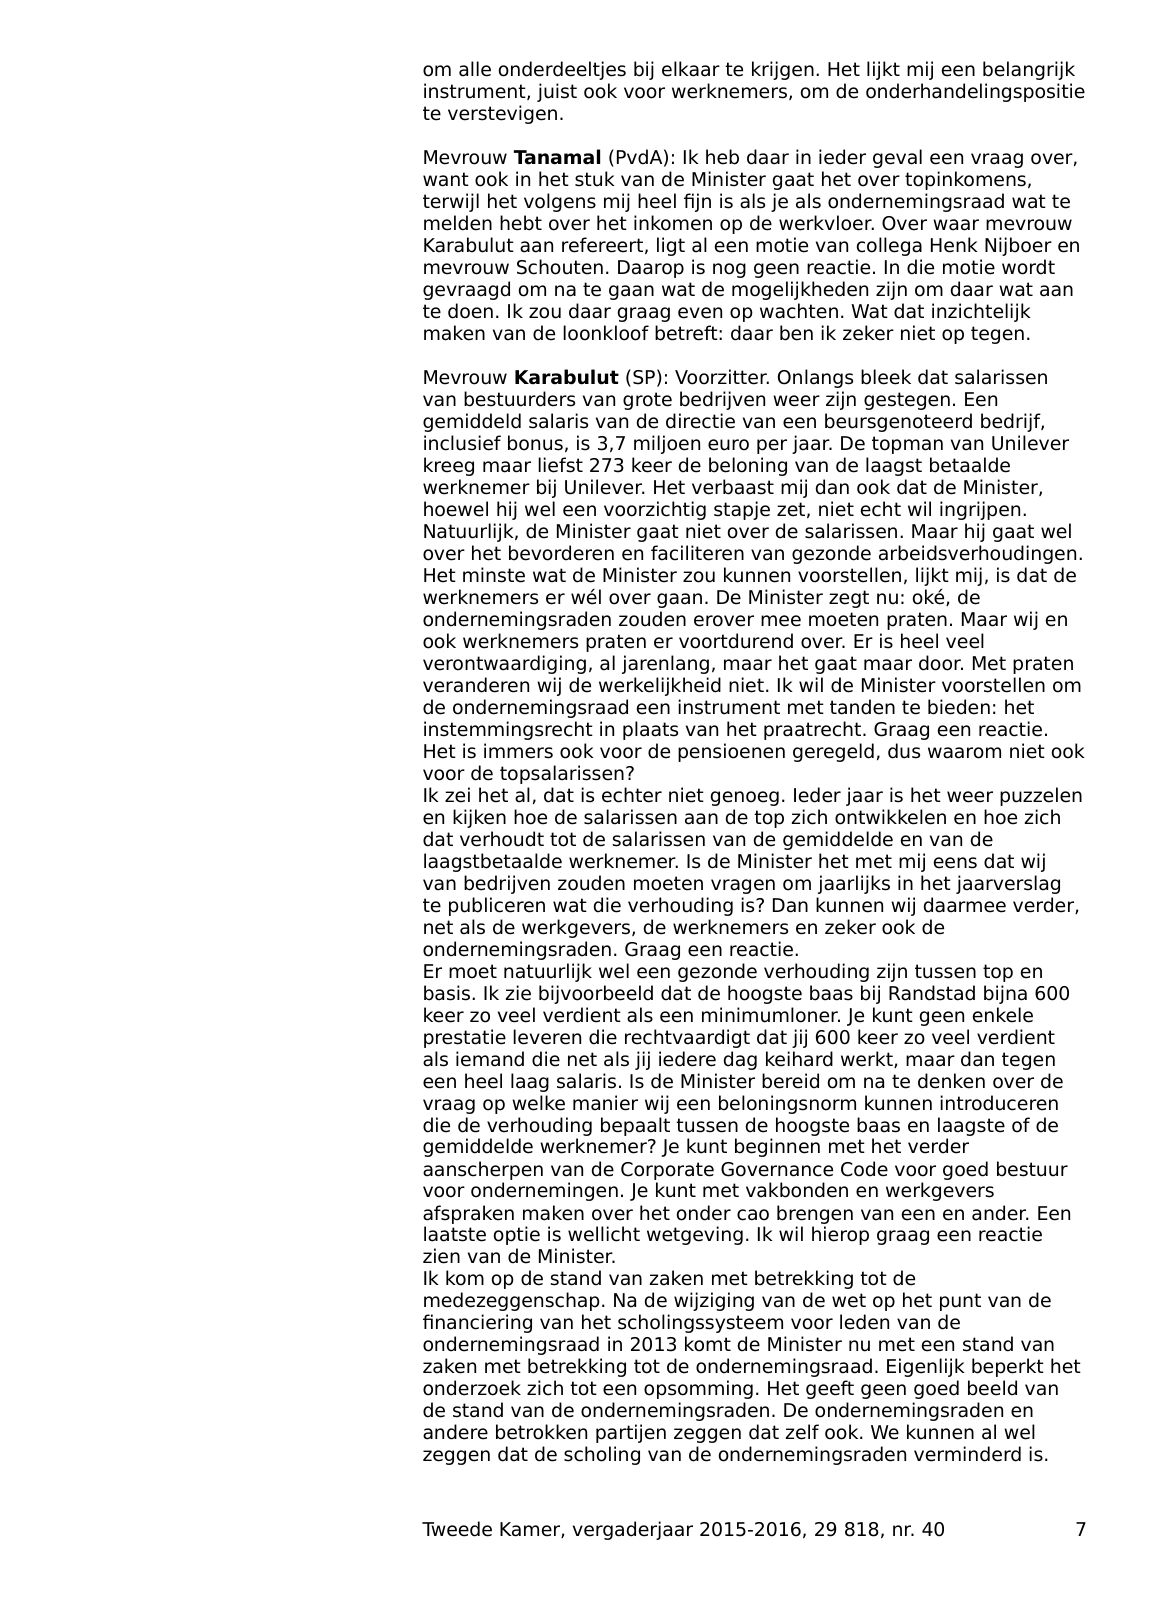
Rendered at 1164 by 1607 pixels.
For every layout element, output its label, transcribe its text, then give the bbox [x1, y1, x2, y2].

text Er moet natuurlijk wel een gezonde verhouding zijn tussen top en basis. Ik zie bijvoorbeeld dat de hoogste baas bij Randstad bijna 600 keer zo veel verdient als een minimumloner. Je kunt geen enkele prestatie leveren die rechtvaardigt dat jij 600 keer zo veel verdient als iemand die net als jij iedere dag keihard werkt, maar dan tegen een heel laag salaris. Is de Minister bereid om na te denken over de vraag op welke manier wij een beloningsnorm kunnen introduceren die de verhouding bepaalt tussen de hoogste baas en laagste of de gemiddelde werknemer? Je kunt beginnen met het verder aanscherpen van de Corporate Governance Code voor goed bestuur voor ondernemingen. Je kunt met vakbonden en werkgevers afspraken maken over het onder cao brengen van een en ander. Een laatste optie is wellicht wetgeving. Ik wil hierop graag een reactie zien van de Minister. [422, 961, 1087, 1268]
text Mevrouw Karabulut (SP): Voorzitter. Onlangs bleek dat salarissen van bestuurders van grote bedrijven weer zijn gestegen. Een gemiddeld salaris van de directie van een beursgenoteerd bedrijf, inclusief bonus, is 3,7 miljoen euro per jaar. De topman van Unilever kreeg maar liefst 273 keer de beloning van de laagst betaalde werknemer bij Unilever. Het verbaast mij dan ook dat de Minister, hoewel hij wel een voorzichtig stapje zet, niet echt wil ingrijpen. Natuurlijk, de Minister gaat niet over de salarissen. Maar hij gaat wel over het bevorderen en faciliteren van gezonde arbeidsverhoudingen. Het minste wat de Minister zou kunnen voorstellen, lijkt mij, is dat de werknemers er wél over gaan. De Minister zegt nu: oké, de ondernemingsraden zouden erover mee moeten praten. Maar wij en ook werknemers praten er voortdurend over. Er is heel veel verontwaardiging, al jarenlang, maar het gaat maar door. Met praten veranderen wij de werkelijkheid niet. Ik wil de Minister voorstellen om de ondernemingsraad een instrument met tanden te bieden: het instemmingsrecht in plaats van het praatrecht. Graag een reactie. Het is immers ook voor de pensioenen geregeld, dus waarom niet ook voor de topsalarissen? [422, 367, 1087, 785]
text Mevrouw Tanamal (PvdA): Ik heb daar in ieder geval een vraag over, want ook in het stuk van de Minister gaat het over topinkomens, terwijl het volgens mij heel fijn is als je als ondernemingsraad wat te melden hebt over het inkomen op de werkvloer. Over waar mevrouw Karabulut aan refereert, ligt al een motie van collega Henk Nijboer en mevrouw Schouten. Daarop is nog geen reactie. In die motie wordt gevraagd om na te gaan wat de mogelijkheden zijn om daar wat aan te doen. Ik zou daar graag even op wachten. Wat dat inzichtelijk maken van de loonkloof betreft: daar ben ik zeker niet op tegen. [422, 147, 1087, 345]
text om alle onderdeeltjes bij elkaar te krijgen. Het lijkt mij een belangrijk instrument, juist ook voor werknemers, om de onderhandelingspositie te verstevigen. [422, 59, 1087, 125]
text Ik zei het al, dat is echter niet genoeg. Ieder jaar is het weer puzzelen en kijken hoe de salarissen aan de top zich ontwikkelen en hoe zich dat verhoudt tot de salarissen van de gemiddelde en van de laagstbetaalde werknemer. Is de Minister het met mij eens dat wij van bedrijven zouden moeten vragen om jaarlijks in het jaarverslag te publiceren wat die verhouding is? Dan kunnen wij daarmee verder, net als de werkgevers, de werknemers en zeker ook de ondernemingsraden. Graag een reactie. [422, 785, 1087, 961]
text Ik kom op de stand van zaken met betrekking tot de medezeggenschap. Na de wijziging van de wet op het punt van de financiering van het scholingssysteem voor leden van de ondernemingsraad in 2013 komt de Minister nu met een stand van zaken met betrekking tot de ondernemingsraad. Eigenlijk beperkt het onderzoek zich tot een opsomming. Het geeft geen goed beeld van de stand van de ondernemingsraden. De ondernemingsraden en andere betrokken partijen zeggen dat zelf ook. We kunnen al wel zeggen dat de scholing van de ondernemingsraden verminderd is. [422, 1268, 1087, 1466]
